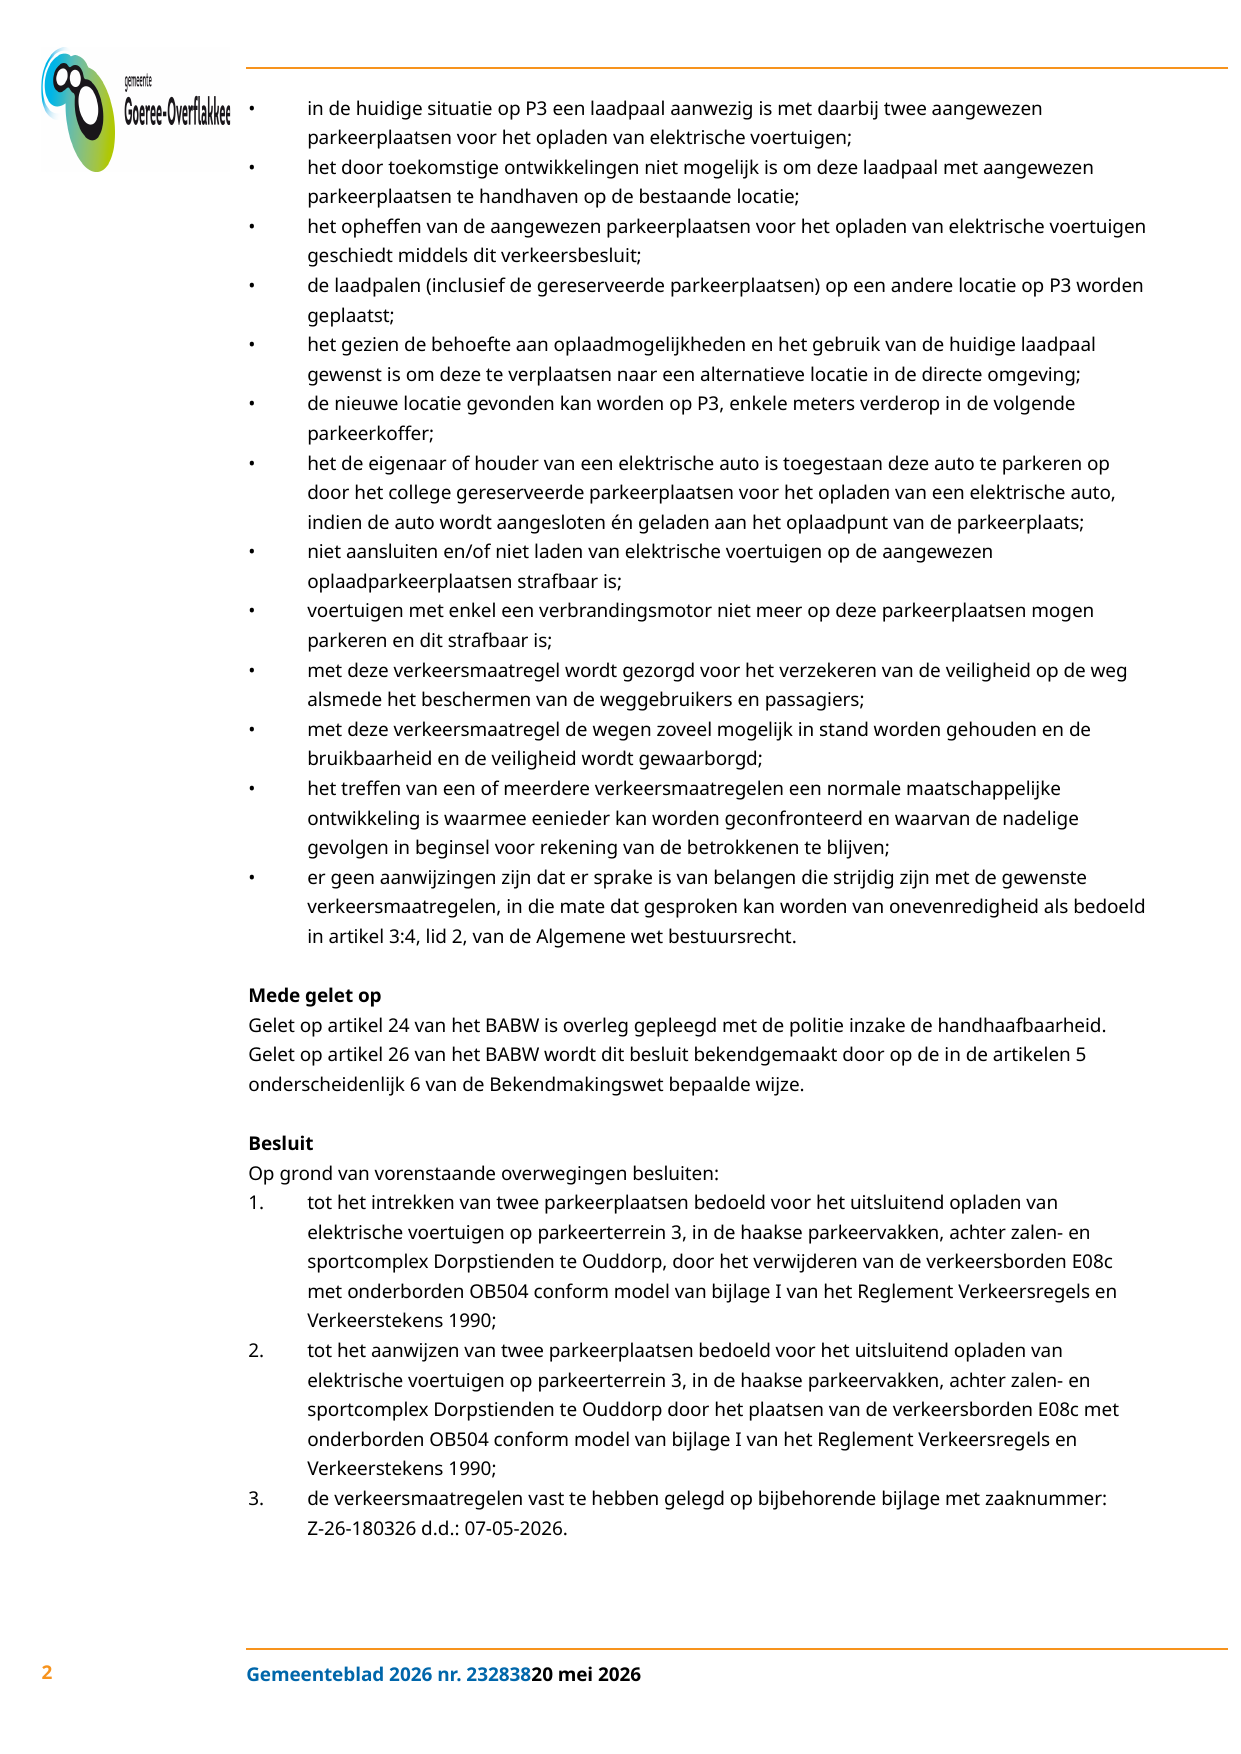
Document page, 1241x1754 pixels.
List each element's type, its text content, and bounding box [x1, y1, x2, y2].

text Mede gelet op [248, 982, 1152, 1008]
list het gezien de behoefte aan oplaadmogelijkheden en het gebruik van de huidige laadpaal gewenst is om deze te verplaatsen naar een alternatieve locatie in de directe omgeving; [248, 331, 1152, 387]
list tot het intrekken van twee parkeerplaatsen bedoeld voor het uitsluitend opladen van elektrische voertuigen op parkeerterrein 3, in de haakse parkeervakken, achter zalen- en sportcomplex Dorpstienden te Ouddorp, door het verwijderen van de verkeersborden E08c met onderborden OB504 conform model van bijlage I van het Reglement Verkeersregels en Verkeerstekens 1990; [248, 1189, 1152, 1333]
list het de eigenaar of houder van een elektrische auto is toegestaan deze auto te parkeren op door het college gereserveerde parkeerplaatsen voor het opladen van een elektrische auto, indien de auto wordt aangesloten én geladen aan het oplaadpunt van de parkeerplaats; [248, 450, 1152, 535]
picture [41, 47, 231, 172]
list tot het aanwijzen van twee parkeerplaatsen bedoeld voor het uitsluitend opladen van elektrische voertuigen op parkeerterrein 3, in de haakse parkeervakken, achter zalen- en sportcomplex Dorpstienden te Ouddorp door het plaatsen van de verkeersborden E08c met onderborden OB504 conform model van bijlage I van het Reglement Verkeersregels en Verkeerstekens 1990; [248, 1337, 1152, 1481]
list Z-26-180326 d.d.: 07-05-2026. [248, 1515, 1152, 1541]
text Gelet op artikel 26 van het BABW wordt dit besluit bekendgemaakt door op de in de artikelen 5 onderscheidenlijk 6 van de Bekendmakingswet bepaalde wijze. [248, 1041, 1152, 1097]
list het treffen van een of meerdere verkeersmaatregelen een normale maatschappelijke ontwikkeling is waarmee eenieder kan worden geconfronteerd en waarvan de nadelige gevolgen in beginsel voor rekening van de betrokkenen te blijven; [248, 775, 1152, 860]
list met deze verkeersmaatregel de wegen zoveel mogelijk in stand worden gehouden en de bruikbaarheid en de veiligheid wordt gewaarborgd; [248, 716, 1152, 771]
list in de huidige situatie op P3 een laadpaal aanwezig is met daarbij twee aangewezen parkeerplaatsen voor het opladen van elektrische voertuigen; [248, 95, 1152, 150]
list voertuigen met enkel een verbrandingsmotor niet meer op deze parkeerplaatsen mogen parkeren en dit strafbaar is; [248, 598, 1152, 653]
text Besluit [248, 1130, 1152, 1156]
list met deze verkeersmaatregel wordt gezorgd voor het verzekeren van de veiligheid op de weg alsmede het beschermen van de weggebruikers en passagiers; [248, 657, 1152, 712]
list het door toekomstige ontwikkelingen niet mogelijk is om deze laadpaal met aangewezen parkeerplaatsen te handhaven op de bestaande locatie; [248, 154, 1152, 209]
list er geen aanwijzingen zijn dat er sprake is van belangen die strijdig zijn met de gewenste verkeersmaatregelen, in die mate dat gesproken kan worden van onevenredigheid als bedoeld in artikel 3:4, lid 2, van de Algemene wet bestuursrecht. [248, 864, 1152, 949]
text Gelet op artikel 24 van het BABW is overleg gepleegd met de politie inzake de handhaafbaarheid. [248, 1012, 1152, 1038]
list de verkeersmaatregelen vast te hebben gelegd op bijbehorende bijlage met zaaknummer: [248, 1485, 1152, 1511]
list de nieuwe locatie gevonden kan worden op P3, enkele meters verderop in de volgende parkeerkoffer; [248, 391, 1152, 446]
list de laadpalen (inclusief de gereserveerde parkeerplaatsen) op een andere locatie op P3 worden geplaatst; [248, 272, 1152, 328]
list het opheffen van de aangewezen parkeerplaatsen voor het opladen van elektrische voertuigen geschiedt middels dit verkeersbesluit; [248, 213, 1152, 268]
list niet aansluiten en/of niet laden van elektrische voertuigen op de aangewezen oplaadparkeerplaatsen strafbaar is; [248, 538, 1152, 594]
text Op grond van vorenstaande overwegingen besluiten: [248, 1160, 1152, 1186]
